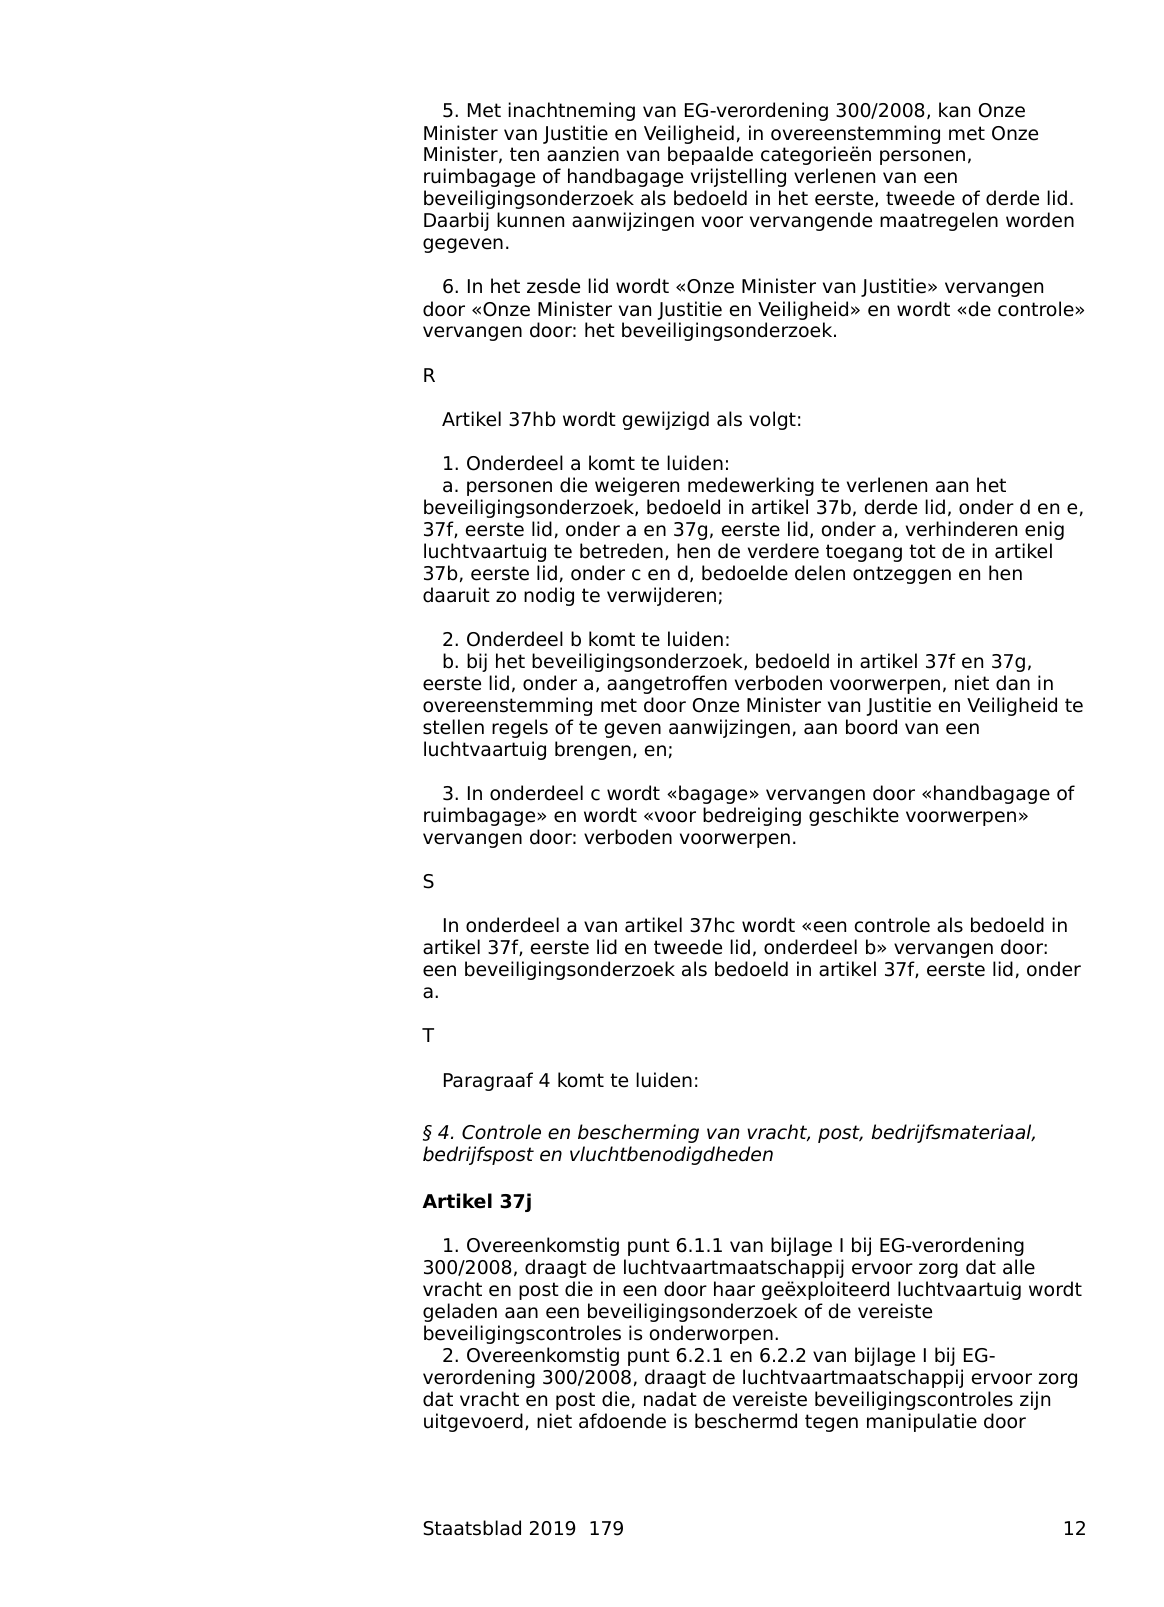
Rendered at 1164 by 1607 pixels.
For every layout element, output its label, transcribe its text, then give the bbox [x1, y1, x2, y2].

text 2. Overeenkomstig punt 6.2.1 en 6.2.2 van bijlage I bij EG-verordening 300/2008, draagt de luchtvaartmaatschappij ervoor zorg dat vracht en post die, nadat de vereiste beveiligingscontroles zijn uitgevoerd, niet afdoende is beschermd tegen manipulatie door [422, 1344, 1087, 1432]
text a. personen die weigeren medewerking te verlenen aan het beveiligingsonderzoek, bedoeld in artikel 37b, derde lid, onder d en e, 37f, eerste lid, onder a en 37g, eerste lid, onder a, verhinderen enig luchtvaartuig te betreden, hen de verdere toegang tot de in artikel 37b, eerste lid, onder c en d, bedoelde delen ontzeggen en hen daaruit zo nodig te verwijderen; [422, 475, 1087, 607]
text 1. Onderdeel a komt te luiden: [422, 453, 1087, 475]
text 3. In onderdeel c wordt «bagage» vervangen door «handbagage of ruimbagage» en wordt «voor bedreiging geschikte voorwerpen» vervangen door: verboden voorwerpen. [422, 783, 1087, 849]
text 6. In het zesde lid wordt «Onze Minister van Justitie» vervangen door «Onze Minister van Justitie en Veiligheid» en wordt «de controle» vervangen door: het beveiligingsonderzoek. [422, 276, 1087, 342]
subtitle § 4. Controle en bescherming van vracht, post, bedrijfsmateriaal, bedrijfspost en vluchtbenodigdheden [422, 1122, 1087, 1166]
text R [422, 364, 1087, 387]
text T [422, 1025, 1087, 1047]
subtitle Artikel 37j [422, 1191, 1087, 1212]
text 1. Overeenkomstig punt 6.1.1 van bijlage I bij EG-verordening 300/2008, draagt de luchtvaartmaatschappij ervoor zorg dat alle vracht en post die in een door haar geëxploiteerd luchtvaartuig wordt geladen aan een beveiligingsonderzoek of de vereiste beveiligingscontroles is onderworpen. [422, 1235, 1087, 1344]
text b. bij het beveiligingsonderzoek, bedoeld in artikel 37f en 37g, eerste lid, onder a, aangetroffen verboden voorwerpen, niet dan in overeenstemming met door Onze Minister van Justitie en Veiligheid te stellen regels of te geven aanwijzingen, aan boord van een luchtvaartuig brengen, en; [422, 651, 1087, 761]
text 2. Onderdeel b komt te luiden: [422, 629, 1087, 651]
text S [422, 871, 1087, 893]
text In onderdeel a van artikel 37hc wordt «een controle als bedoeld in artikel 37f, eerste lid en tweede lid, onderdeel b» vervangen door: een beveiligingsonderzoek als bedoeld in artikel 37f, eerste lid, onder a. [422, 915, 1087, 1003]
text Artikel 37hb wordt gewijzigd als volgt: [422, 409, 1087, 431]
text Paragraaf 4 komt te luiden: [422, 1069, 1087, 1092]
text 5. Met inachtneming van EG-verordening 300/2008, kan Onze Minister van Justitie en Veiligheid, in overeenstemming met Onze Minister, ten aanzien van bepaalde categorieën personen, ruimbagage of handbagage vrijstelling verlenen van een beveiligingsonderzoek als bedoeld in het eerste, tweede of derde lid. Daarbij kunnen aanwijzingen voor vervangende maatregelen worden gegeven. [422, 100, 1087, 254]
